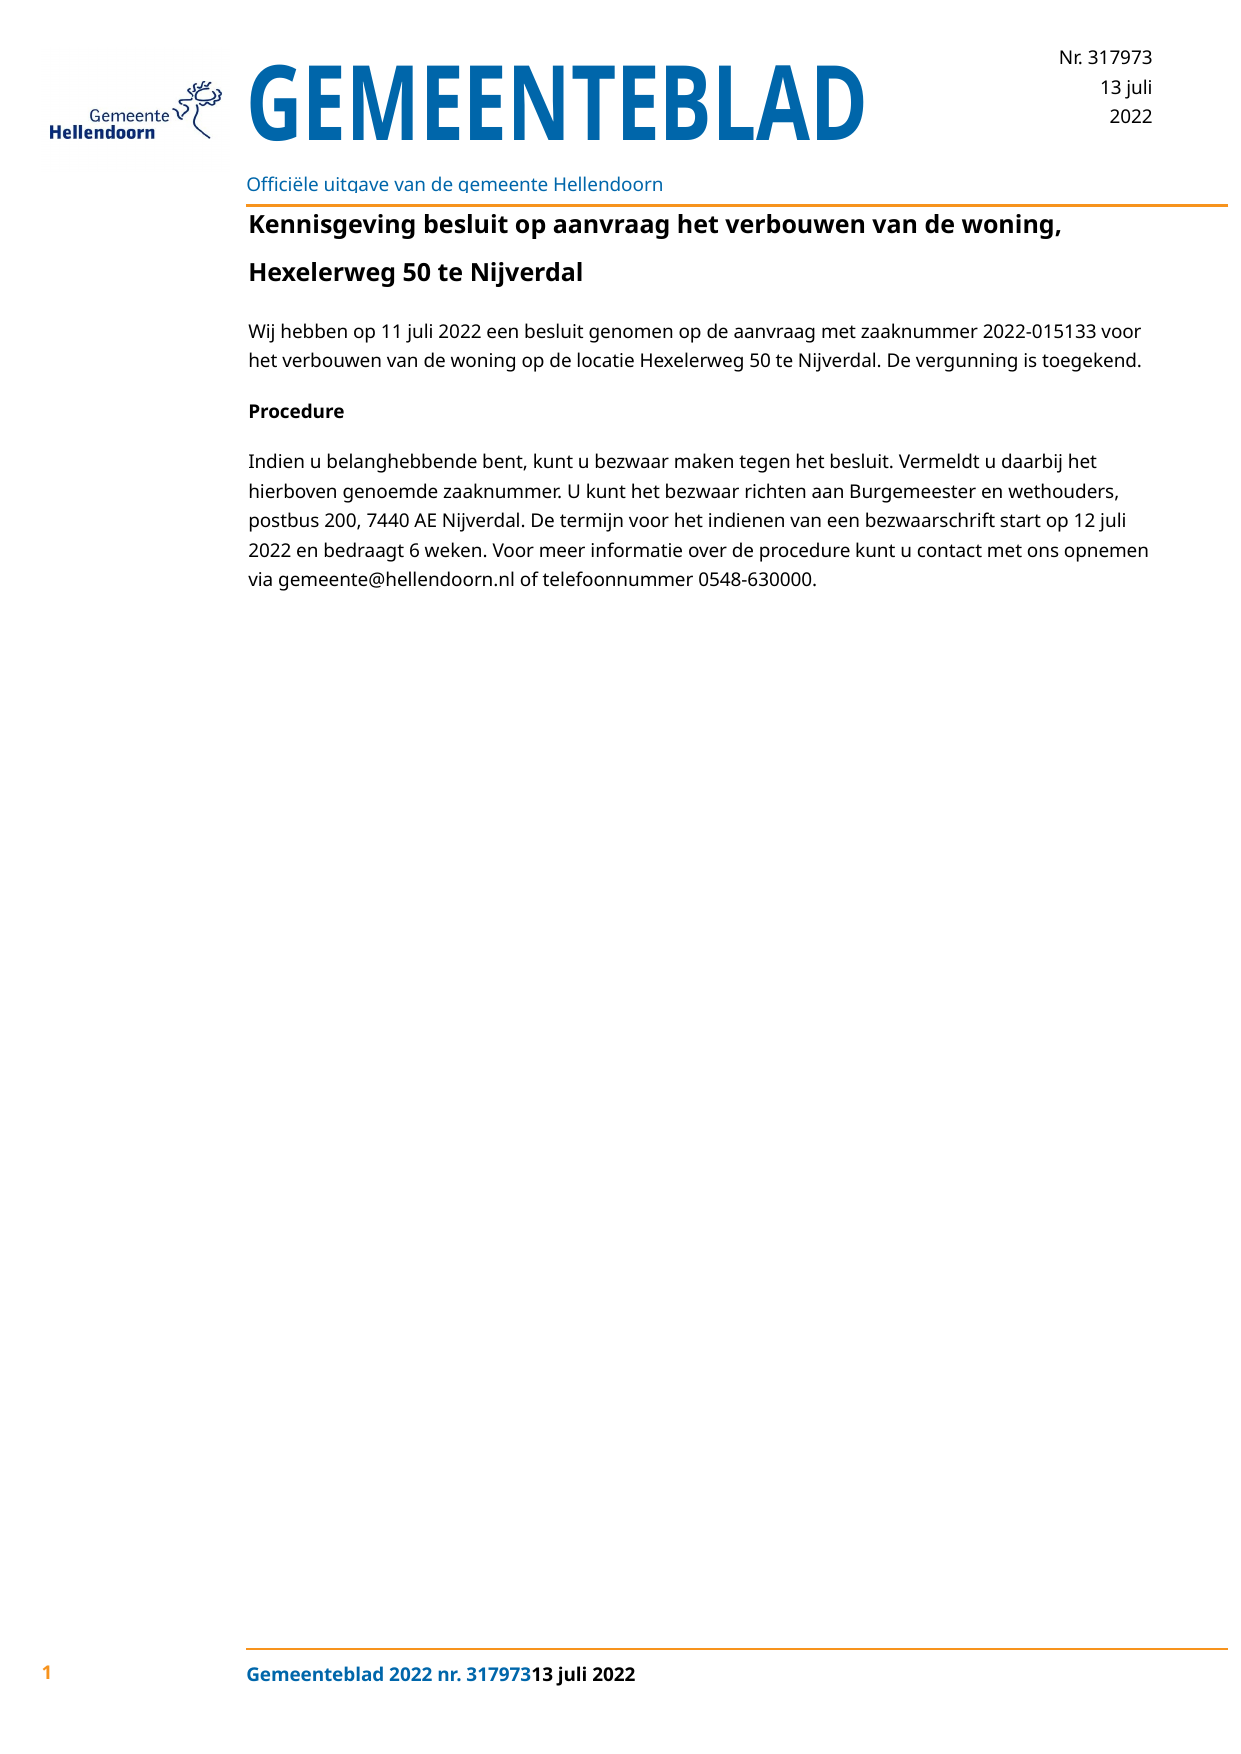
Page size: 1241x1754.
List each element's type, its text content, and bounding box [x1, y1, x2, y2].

text Procedure [248, 398, 1152, 424]
text Indien u belanghebbende bent, kunt u bezwaar maken tegen het besluit. Vermeldt u daarbij het hierboven genoemde zaaknummer. U kunt het bezwaar richten aan Burgemeester en wethouders, postbus 200, 7440 AE Nijverdal. De termijn voor het indienen van een bezwaarschrift start op 12 juli 2022 en bedraagt 6 weken. Voor meer informatie over de procedure kunt u contact met ons opnemen via gemeente@hellendoorn.nl of telefoonnummer 0548-630000. [248, 448, 1152, 592]
text Kennisgeving besluit op aanvraag het verbouwen van de woning, Hexelerweg 50 te Nijverdal [248, 207, 1152, 288]
picture [41, 47, 231, 172]
text Wij hebben op 11 juli 2022 een besluit genomen op de aanvraag met zaaknummer 2022-015133 voor het verbouwen van de woning op de locatie Hexelerweg 50 te Nijverdal. De vergunning is toegekend. [248, 318, 1152, 373]
